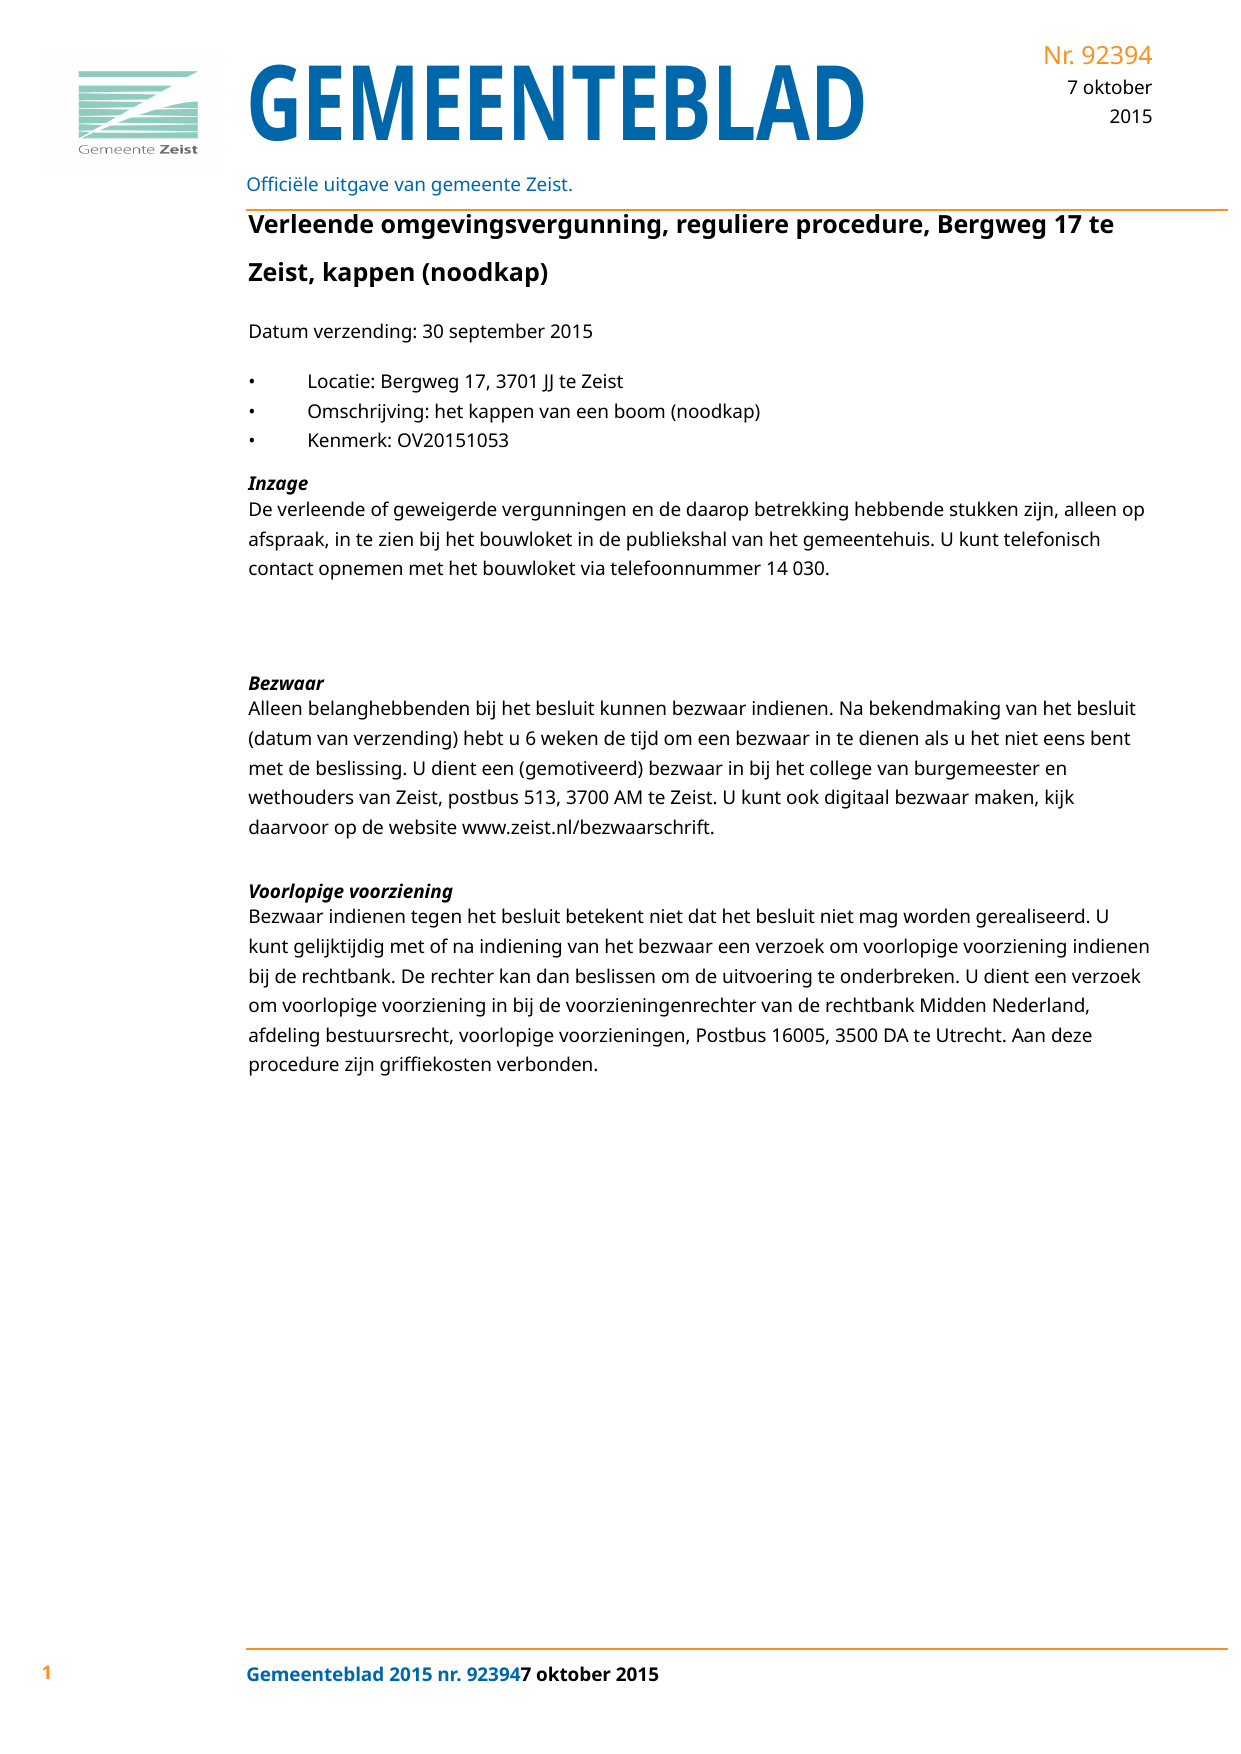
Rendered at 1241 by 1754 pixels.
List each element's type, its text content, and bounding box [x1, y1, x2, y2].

list Omschrijving: het kappen van een boom (noodkap) [248, 398, 1152, 424]
picture [41, 47, 231, 172]
text Datum verzending: 30 september 2015 [248, 318, 1152, 344]
text Bezwaar indienen tegen het besluit betekent niet dat het besluit niet mag worden gerealiseerd. U kunt gelijktijdig met of na indiening van het bezwaar een verzoek om voorlopige voorziening indienen bij de rechtbank. De rechter kan dan beslissen om de uitvoering te onderbreken. U dient een verzoek om voorlopige voorziening in bij de voorzieningenrechter van de rechtbank Midden Nederland, afdeling bestuursrecht, voorlopige voorzieningen, Postbus 16005, 3500 DA te Utrecht. Aan deze procedure zijn griffiekosten verbonden. [248, 904, 1152, 1077]
text De verleende of geweigerde vergunningen en de daarop betrekking hebbende stukken zijn, alleen op afspraak, in te zien bij het bouwloket in de publiekshal van het gemeentehuis. U kunt telefonisch contact opnemen met het bouwloket via telefoonnummer 14 030. [248, 496, 1152, 581]
list Kenmerk: OV20151053 [248, 427, 1152, 453]
text Voorlopige voorziening [248, 878, 1152, 904]
text Bezwaar [248, 670, 1152, 696]
text Inzage [248, 471, 1152, 496]
text Alleen belanghebbenden bij het besluit kunnen bezwaar indienen. Na bekendmaking van het besluit (datum van verzending) hebt u 6 weken de tijd om een bezwaar in te dienen als u het niet eens bent met de beslissing. U dient een (gemotiveerd) bezwaar in bij het college van burgemeester en wethouders van Zeist, postbus 513, 3700 AM te Zeist. U kunt ook digitaal bezwaar maken, kijk daarvoor op de website www.zeist.nl/bezwaarschrift. [248, 696, 1152, 840]
text Verleende omgevingsvergunning, reguliere procedure, Bergweg 17 te Zeist, kappen (noodkap) [248, 211, 1152, 288]
list Locatie: Bergweg 17, 3701 JJ te Zeist [248, 368, 1152, 394]
